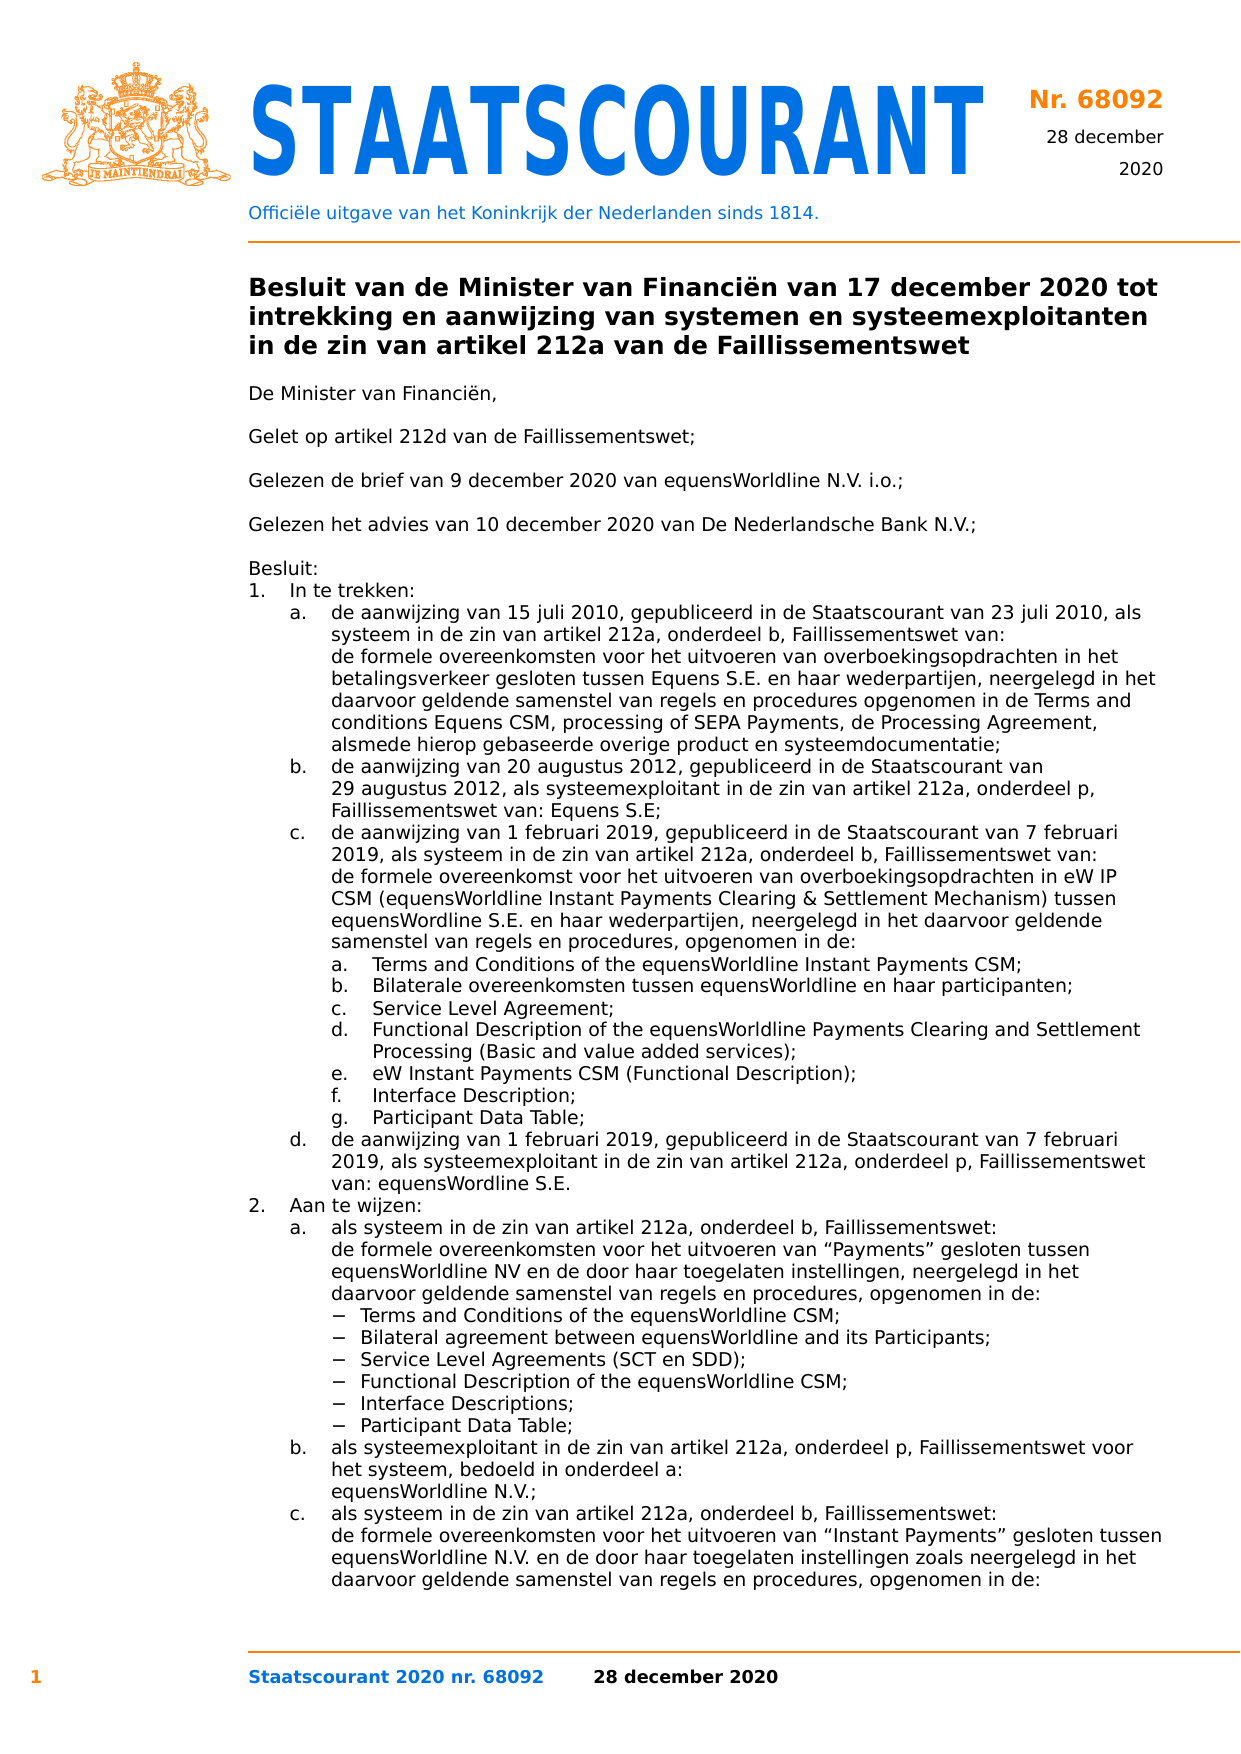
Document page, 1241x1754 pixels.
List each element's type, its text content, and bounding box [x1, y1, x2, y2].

text de formele overeenkomst voor het uitvoeren van overboekingsopdrachten in eW IP CSM (equensWorldline Instant Payments Clearing & Settlement Mechanism) tussen equensWordline S.E. en haar wederpartijen, neergelegd in het daarvoor geldende samenstel van regels en procedures, opgenomen in de: [331, 866, 1163, 953]
text b. Bilaterale overeenkomsten tussen equensWorldline en haar participanten; [331, 975, 1163, 997]
text 1. In te trekken: [248, 580, 1163, 602]
text − Participant Data Table; [331, 1415, 1163, 1437]
table_cell Officiële uitgave van het Koninkrijk der Nederlanden sinds 1814. [248, 203, 1240, 241]
text Gelet op artikel 212d van de Faillissementswet; [248, 426, 1163, 448]
table_header STAATSCOURANT [248, 62, 998, 203]
text g. Participant Data Table; [331, 1107, 1163, 1129]
text d. Functional Description of the equensWorldline Payments Clearing and Settlement Processing (Basic and value added services); [331, 1019, 1163, 1063]
table_header [25, 62, 248, 241]
text a. Terms and Conditions of the equensWorldline Instant Payments CSM; [331, 953, 1163, 975]
text Besluit: [248, 558, 1163, 580]
text e. eW Instant Payments CSM (Functional Description); [331, 1063, 1163, 1085]
table_cell 2020 [998, 153, 1240, 203]
table_header Nr. 68092 [998, 62, 1240, 121]
text c. de aanwijzing van 1 februari 2019, gepubliceerd in de Staatscourant van 7 februari 2019, als systeem in de zin van artikel 212a, onderdeel b, Faillissementswet van: [289, 822, 1163, 866]
text Gelezen het advies van 10 december 2020 van De Nederlandsche Bank N.V.; [248, 514, 1163, 536]
text Gelezen de brief van 9 december 2020 van equensWorldline N.V. i.o.; [248, 470, 1163, 492]
text b. als systeemexploitant in de zin van artikel 212a, onderdeel p, Faillissementswet voor het systeem, bedoeld in onderdeel a: [289, 1437, 1163, 1481]
text de formele overeenkomsten voor het uitvoeren van overboekingsopdrachten in het betalingsverkeer gesloten tussen Equens S.E. en haar wederpartijen, neergelegd in het daarvoor geldende samenstel van regels en procedures opgenomen in de Terms and conditions Equens CSM, processing of SEPA Payments, de Processing Agreement, alsmede hierop gebaseerde overige product en systeemdocumentatie; [331, 646, 1163, 756]
text − Functional Description of the equensWorldline CSM; [331, 1371, 1163, 1393]
text De Minister van Financiën, [248, 382, 1163, 404]
table_cell 28 december [998, 121, 1240, 153]
text d. de aanwijzing van 1 februari 2019, gepubliceerd in de Staatscourant van 7 februari 2019, als systeemexploitant in de zin van artikel 212a, onderdeel p, Faillissementswet van: equensWordline S.E. [289, 1129, 1163, 1195]
text de formele overeenkomsten voor het uitvoeren van “Payments” gesloten tussen equensWorldline NV en de door haar toegelaten instellingen, neergelegd in het daarvoor geldende samenstel van regels en procedures, opgenomen in de: [331, 1239, 1163, 1305]
text − Service Level Agreements (SCT en SDD); [331, 1349, 1163, 1371]
text − Terms and Conditions of the equensWorldline CSM; [331, 1305, 1163, 1327]
text equensWorldline N.V.; [331, 1481, 1163, 1503]
text c. als systeem in de zin van artikel 212a, onderdeel b, Faillissementswet: [289, 1503, 1163, 1525]
text − Interface Descriptions; [331, 1393, 1163, 1415]
text c. Service Level Agreement; [331, 997, 1163, 1019]
picture [41, 62, 231, 186]
text f. Interface Description; [331, 1085, 1163, 1107]
text − Bilateral agreement between equensWorldline and its Participants; [331, 1327, 1163, 1349]
text a. de aanwijzing van 15 juli 2010, gepubliceerd in de Staatscourant van 23 juli 2010, als systeem in de zin van artikel 212a, onderdeel b, Faillissementswet van: [289, 602, 1163, 646]
text de formele overeenkomsten voor het uitvoeren van “Instant Payments” gesloten tussen equensWorldline N.V. en de door haar toegelaten instellingen zoals neergelegd in het daarvoor geldende samenstel van regels en procedures, opgenomen in de: [331, 1525, 1163, 1591]
text 2. Aan te wijzen: [248, 1195, 1163, 1217]
text a. als systeem in de zin van artikel 212a, onderdeel b, Faillissementswet: [289, 1217, 1163, 1239]
text b. de aanwijzing van 20 augustus 2012, gepubliceerd in de Staatscourant van 29 augustus 2012, als systeemexploitant in de zin van artikel 212a, onderdeel p, Faillissementswet van: Equens S.E; [289, 756, 1163, 822]
subtitle Besluit van de Minister van Financiën van 17 december 2020 tot intrekking en aanwijzing van systemen en systeemexploitanten in de zin van artikel 212a van de Faillissementswet [248, 273, 1163, 361]
